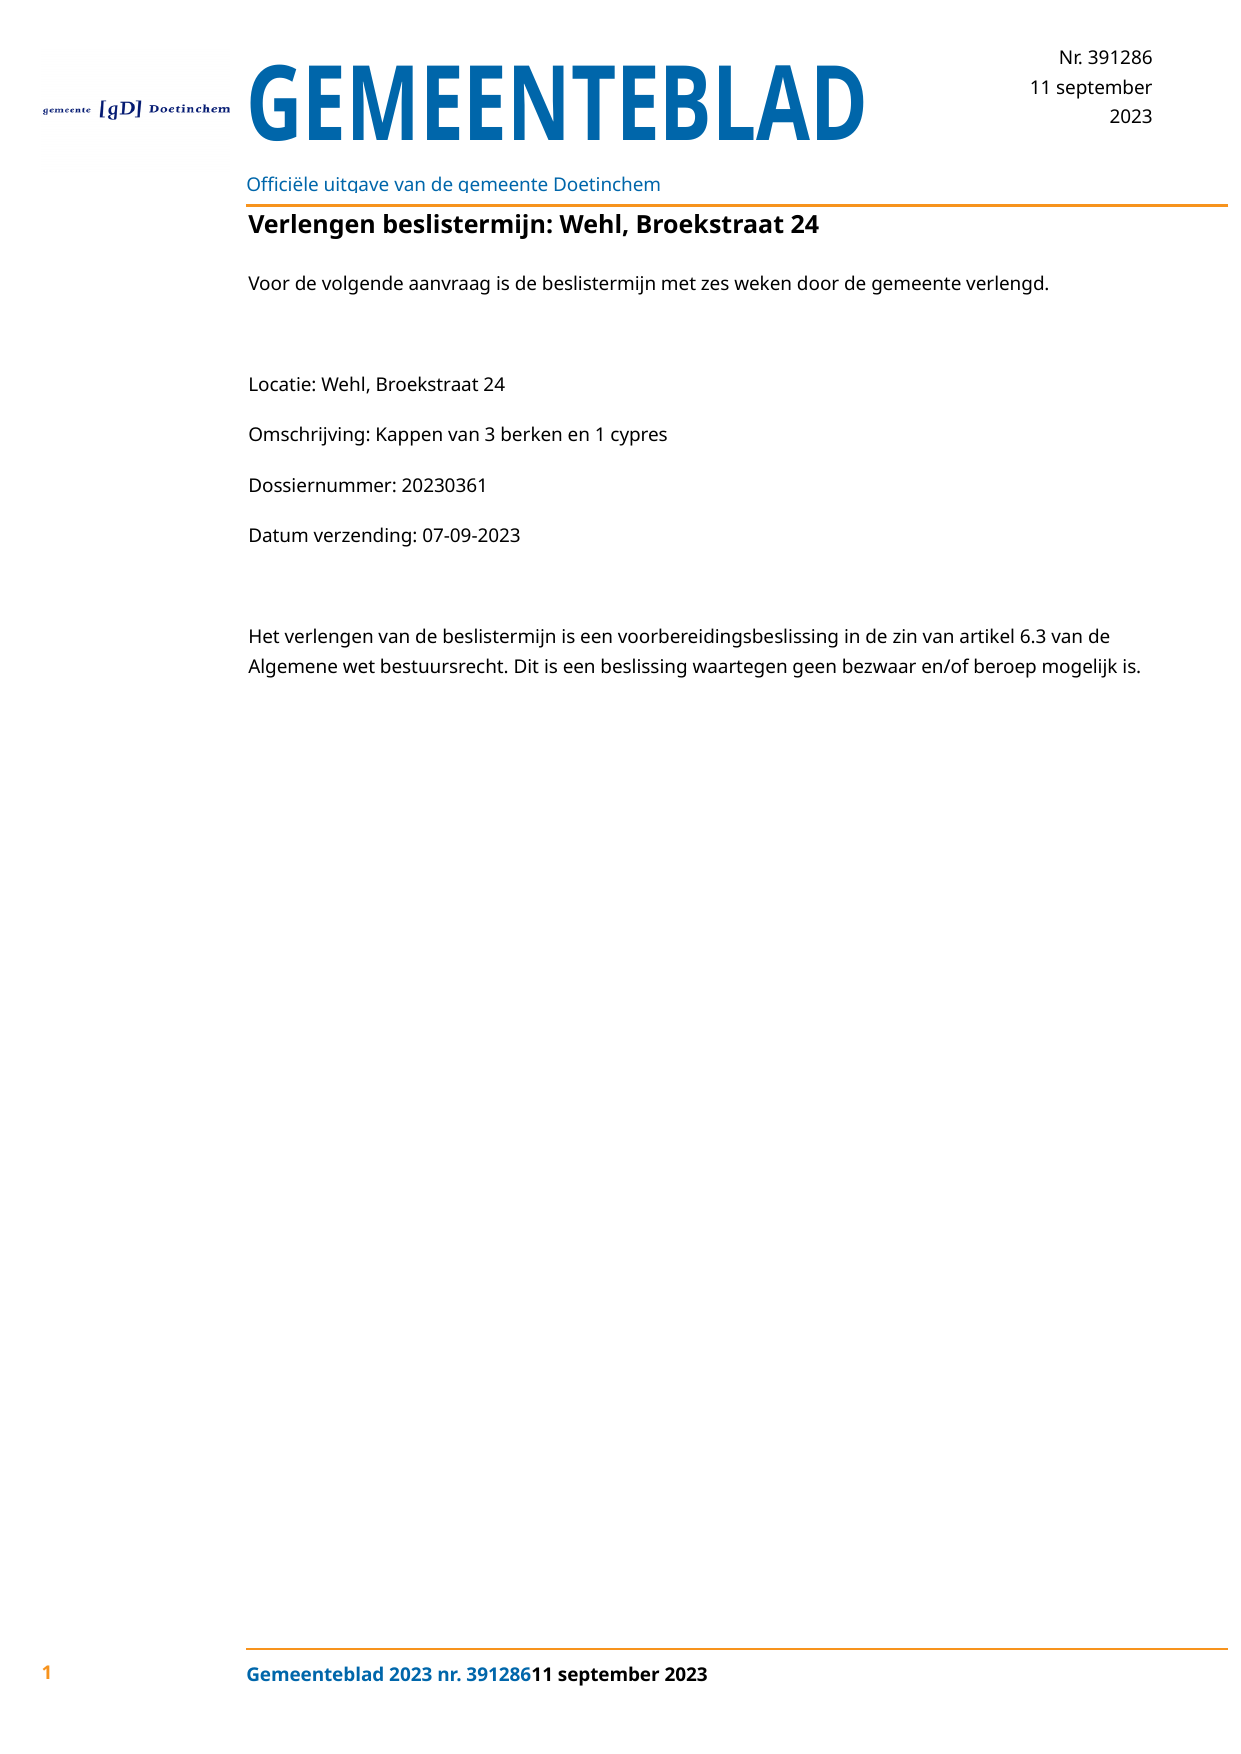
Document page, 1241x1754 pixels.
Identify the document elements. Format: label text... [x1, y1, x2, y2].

text Omschrijving: Kappen van 3 berken en 1 cypres [248, 422, 1152, 447]
text Verlengen beslistermijn: Wehl, Broekstraat 24 [248, 207, 1152, 241]
text Locatie: Wehl, Broekstraat 24 [248, 371, 1152, 397]
picture [41, 47, 231, 172]
text Dossiernummer: 20230361 [248, 472, 1152, 498]
text Voor de volgende aanvraag is de beslistermijn met zes weken door de gemeente verlengd. [248, 270, 1152, 296]
text Het verlengen van de beslistermijn is een voorbereidingsbeslissing in de zin van artikel 6.3 van de Algemene wet bestuursrecht. Dit is een beslissing waartegen geen bezwaar en/of beroep mogelijk is. [248, 623, 1152, 678]
text Datum verzending: 07-09-2023 [248, 522, 1152, 548]
